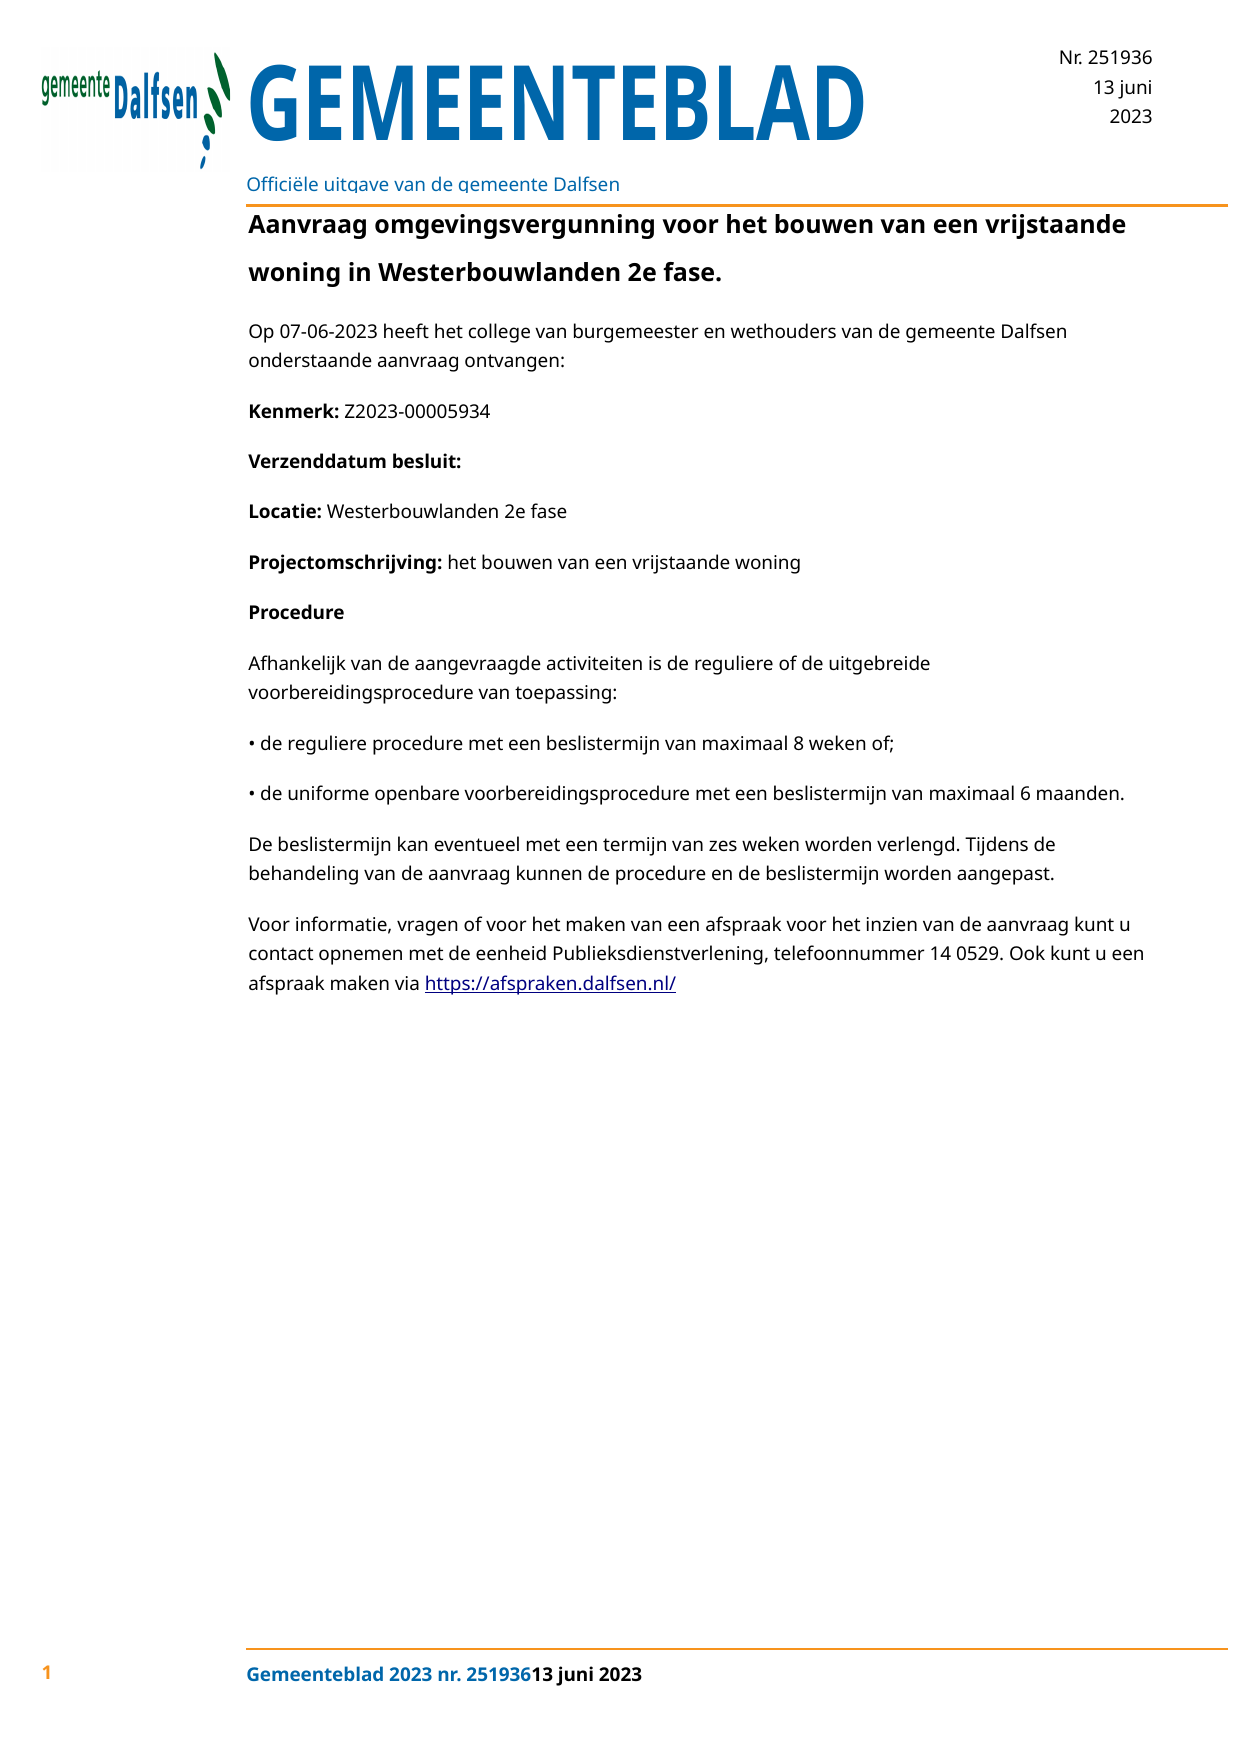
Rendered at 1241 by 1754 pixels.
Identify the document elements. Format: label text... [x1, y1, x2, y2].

text Procedure [248, 599, 1152, 625]
text Kenmerk: Z2023-00005934 [248, 398, 1152, 424]
text Afhankelijk van de aangevraagde activiteiten is de reguliere of de uitgebreide voorbereidingsprocedure van toepassing: [248, 650, 1152, 705]
text Aanvraag omgevingsvergunning voor het bouwen van een vrijstaande woning in Westerbouwlanden 2e fase. [248, 207, 1152, 288]
picture [41, 47, 231, 172]
text Locatie: Westerbouwlanden 2e fase [248, 499, 1152, 524]
text Projectomschrijving: het bouwen van een vrijstaande woning [248, 549, 1152, 575]
text Op 07-06-2023 heeft het college van burgemeester en wethouders van de gemeente Dalfsen onderstaande aanvraag ontvangen: [248, 318, 1152, 373]
text Voor informatie, vragen of voor het maken van een afspraak voor het inzien van de aanvraag kunt u contact opnemen met de eenheid Publieksdienstverlening, telefoonnummer 14 0529. Ook kunt u een afspraak maken via https://afspraken.dalfsen.nl/ [248, 911, 1152, 996]
text De beslistermijn kan eventueel met een termijn van zes weken worden verlengd. Tijdens de behandeling van de aanvraag kunnen de procedure en de beslistermijn worden aangepast. [248, 831, 1152, 886]
text Verzenddatum besluit: [248, 448, 1152, 474]
text • de reguliere procedure met een beslistermijn van maximaal 8 weken of; [248, 730, 1152, 756]
text • de uniforme openbare voorbereidingsprocedure met een beslistermijn van maximaal 6 maanden. [248, 780, 1152, 806]
